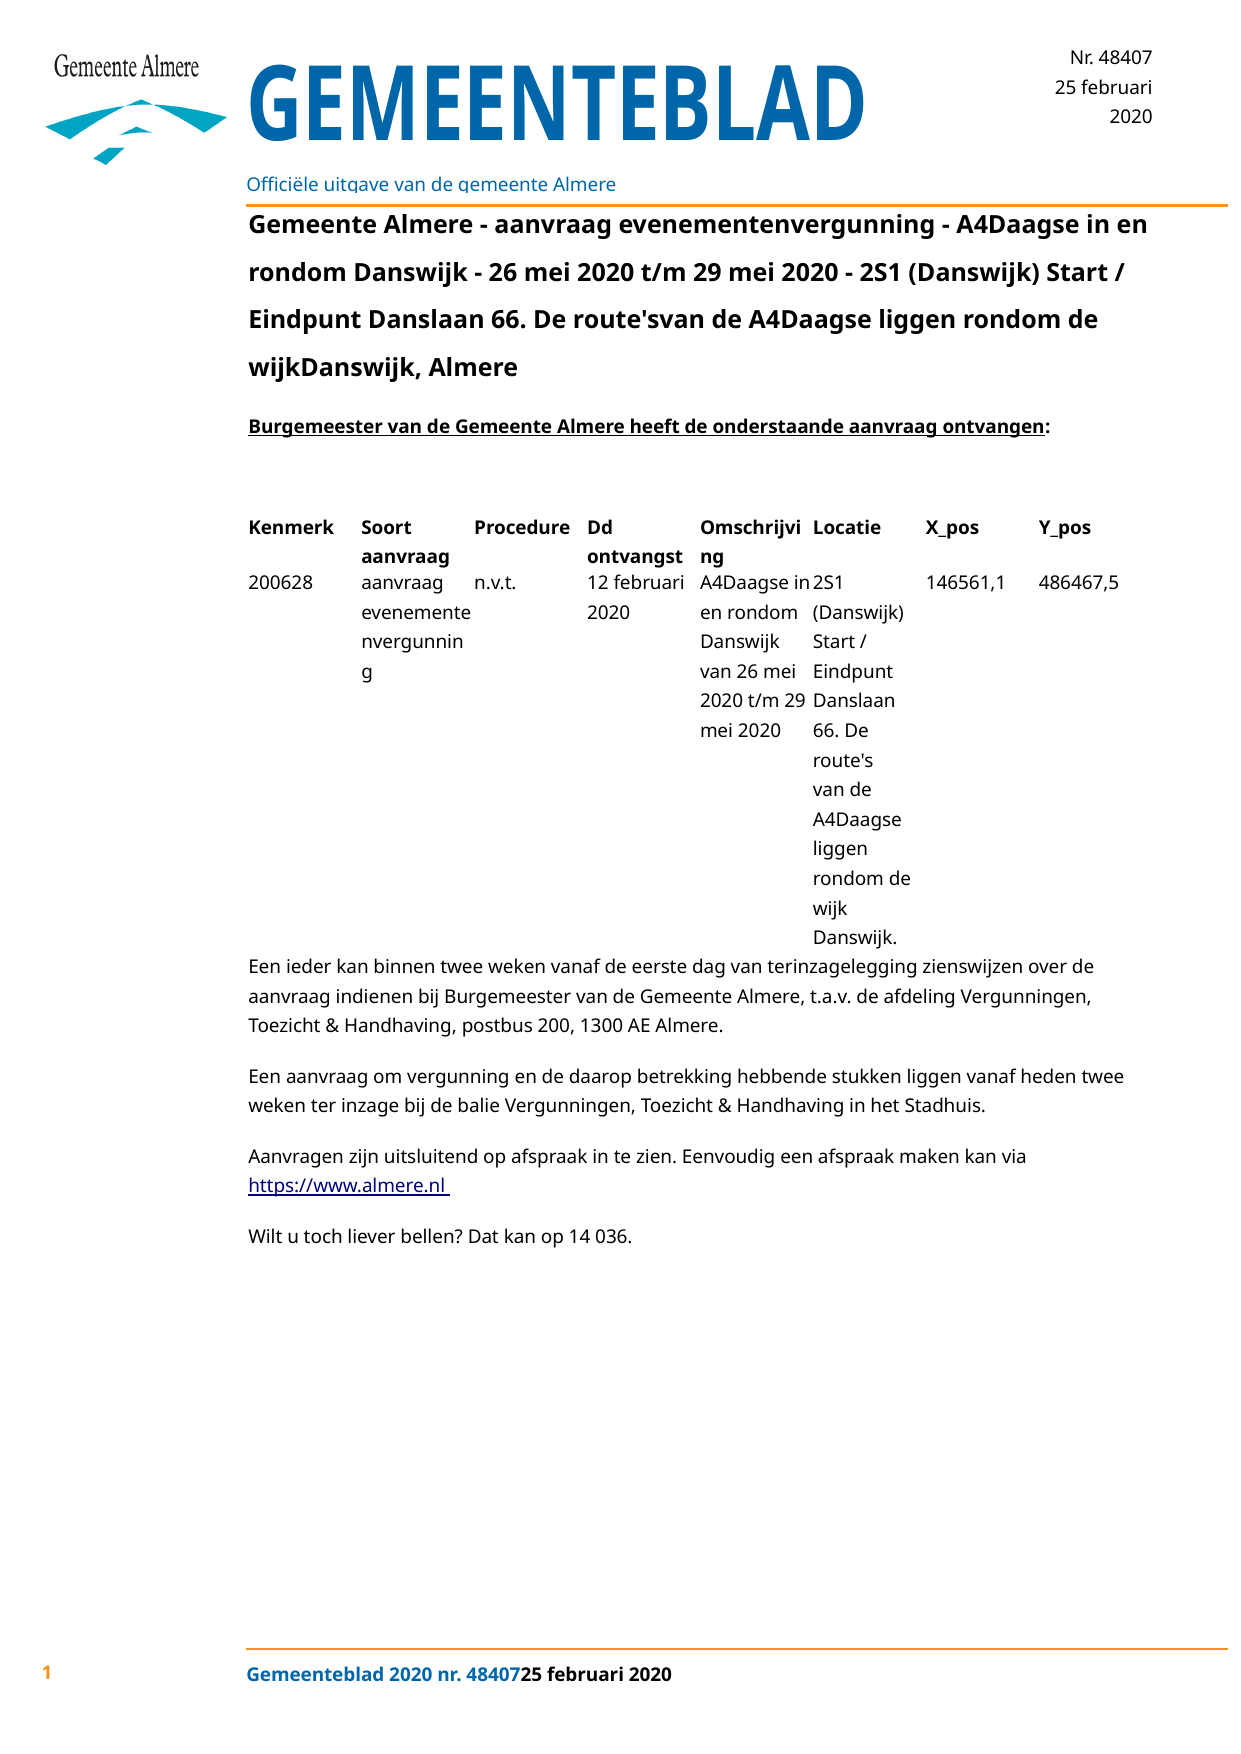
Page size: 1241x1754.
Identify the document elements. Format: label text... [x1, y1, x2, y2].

table_cell 2S1 (Danswijk) Start / Eindpunt Danslaan 66. De route's van de A4Daagse liggen rondom de wijk Danswijk. [813, 569, 926, 950]
table_header X_pos [926, 514, 1038, 569]
text Burgemeester van de Gemeente Almere heeft de onderstaande aanvraag ontvangen: [248, 413, 1152, 439]
table_header Procedure [474, 514, 587, 569]
table_cell 486467,5 [1039, 569, 1152, 950]
table_header Soort aanvraag [361, 514, 474, 569]
table_header Locatie [813, 514, 926, 569]
table_cell A4Daagse in en rondom Danswijk van 26 mei 2020 t/m 29 mei 2020 [700, 569, 813, 950]
text Wilt u toch liever bellen? Dat kan op 14 036. [248, 1223, 1152, 1249]
table_cell aanvraag evenementenvergunning [361, 569, 474, 950]
text Aanvragen zijn uitsluitend op afspraak in te zien. Eenvoudig een afspraak maken kan via https://www.almere.nl [248, 1143, 1152, 1198]
table_cell 200628 [248, 569, 361, 950]
picture [41, 47, 231, 172]
text Een aanvraag om vergunning en de daarop betrekking hebbende stukken liggen vanaf heden twee weken ter inzage bij de balie Vergunningen, Toezicht & Handhaving in het Stadhuis. [248, 1063, 1152, 1118]
text Gemeente Almere - aanvraag evenementenvergunning - A4Daagse in en rondom Danswijk - 26 mei 2020 t/m 29 mei 2020 - 2S1 (Danswijk) Start / Eindpunt Danslaan 66. De route'svan de A4Daagse liggen rondom de wijkDanswijk, Almere [248, 207, 1152, 384]
table_header Y_pos [1039, 514, 1152, 569]
table_header Omschrijving [700, 514, 813, 569]
table_cell n.v.t. [474, 569, 587, 950]
text Een ieder kan binnen twee weken vanaf de eerste dag van terinzagelegging zienswijzen over de aanvraag indienen bij Burgemeester van de Gemeente Almere, t.a.v. de afdeling Vergunningen, Toezicht & Handhaving, postbus 200, 1300 AE Almere. [248, 953, 1152, 1038]
table_header Dd ontvangst [587, 514, 700, 569]
table_cell 146561,1 [926, 569, 1038, 950]
table_header Kenmerk [248, 514, 361, 569]
table_cell 12 februari 2020 [587, 569, 700, 950]
